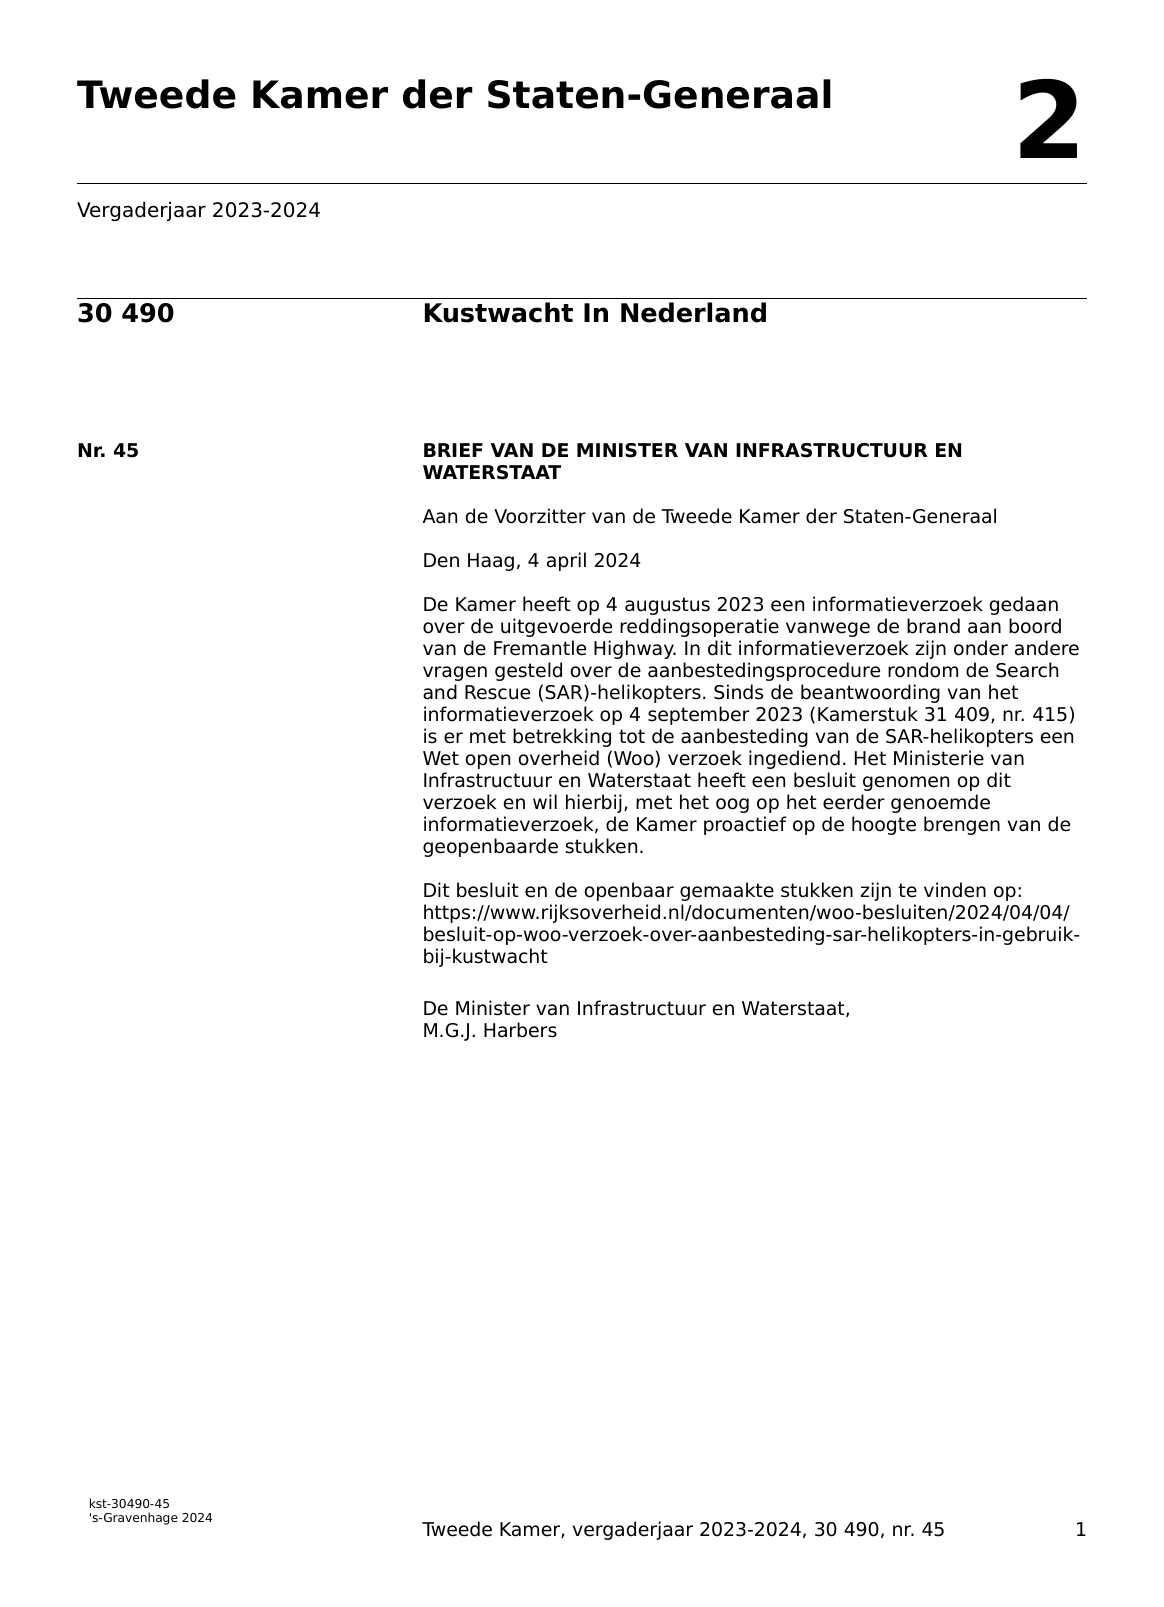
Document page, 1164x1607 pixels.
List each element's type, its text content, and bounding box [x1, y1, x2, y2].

subtitle Nr. 45 BRIEF VAN DE MINISTER VAN INFRASTRUCTUUR EN WATERSTAAT [77, 440, 1087, 484]
text De Minister van Infrastructuur en Waterstaat, M.G.J. Harbers [422, 998, 1087, 1042]
table_cell Vergaderjaar 2023-2024 [77, 184, 1087, 298]
text 's-Gravenhage 2024 [88, 1511, 323, 1525]
text Aan de Voorzitter van de Tweede Kamer der Staten-Generaal [422, 506, 1087, 528]
text De Kamer heeft op 4 augustus 2023 een informatieverzoek gedaan over de uitgevoerde reddingsoperatie vanwege de brand aan boord van de Fremantle Highway. In dit informatieverzoek zijn onder andere vragen gesteld over de aanbestedingsprocedure rondom de Search and Rescue (SAR)-helikopters. Sinds de beantwoording van het informatieverzoek op 4 september 2023 (Kamerstuk 31 409, nr. 415) is er met betrekking tot de aanbesteding van de SAR-helikopters een Wet open overheid (Woo) verzoek ingediend. Het Ministerie van Infrastructuur en Waterstaat heeft een besluit genomen op dit verzoek en wil hierbij, met het oog op het eerder genoemde informatieverzoek, de Kamer proactief op de hoogte brengen van de geopenbaarde stukken. [422, 594, 1087, 858]
text Den Haag, 4 april 2024 [422, 550, 1087, 572]
text https://www.rijksoverheid.nl/documenten/woo-besluiten/2024/04/04/besluit-op-woo-verzoek-over-aanbesteding-sar-helikopters-in-gebruik-bij-kustwacht [422, 902, 1087, 968]
table_header 2 [886, 59, 1087, 183]
text Dit besluit en de openbaar gemaakte stukken zijn te vinden op: [422, 880, 1087, 902]
text kst-30490-45 [88, 1497, 323, 1511]
table_header Tweede Kamer der Staten-Generaal [77, 59, 886, 183]
subtitle 30 490 Kustwacht In Nederland [77, 299, 1087, 329]
